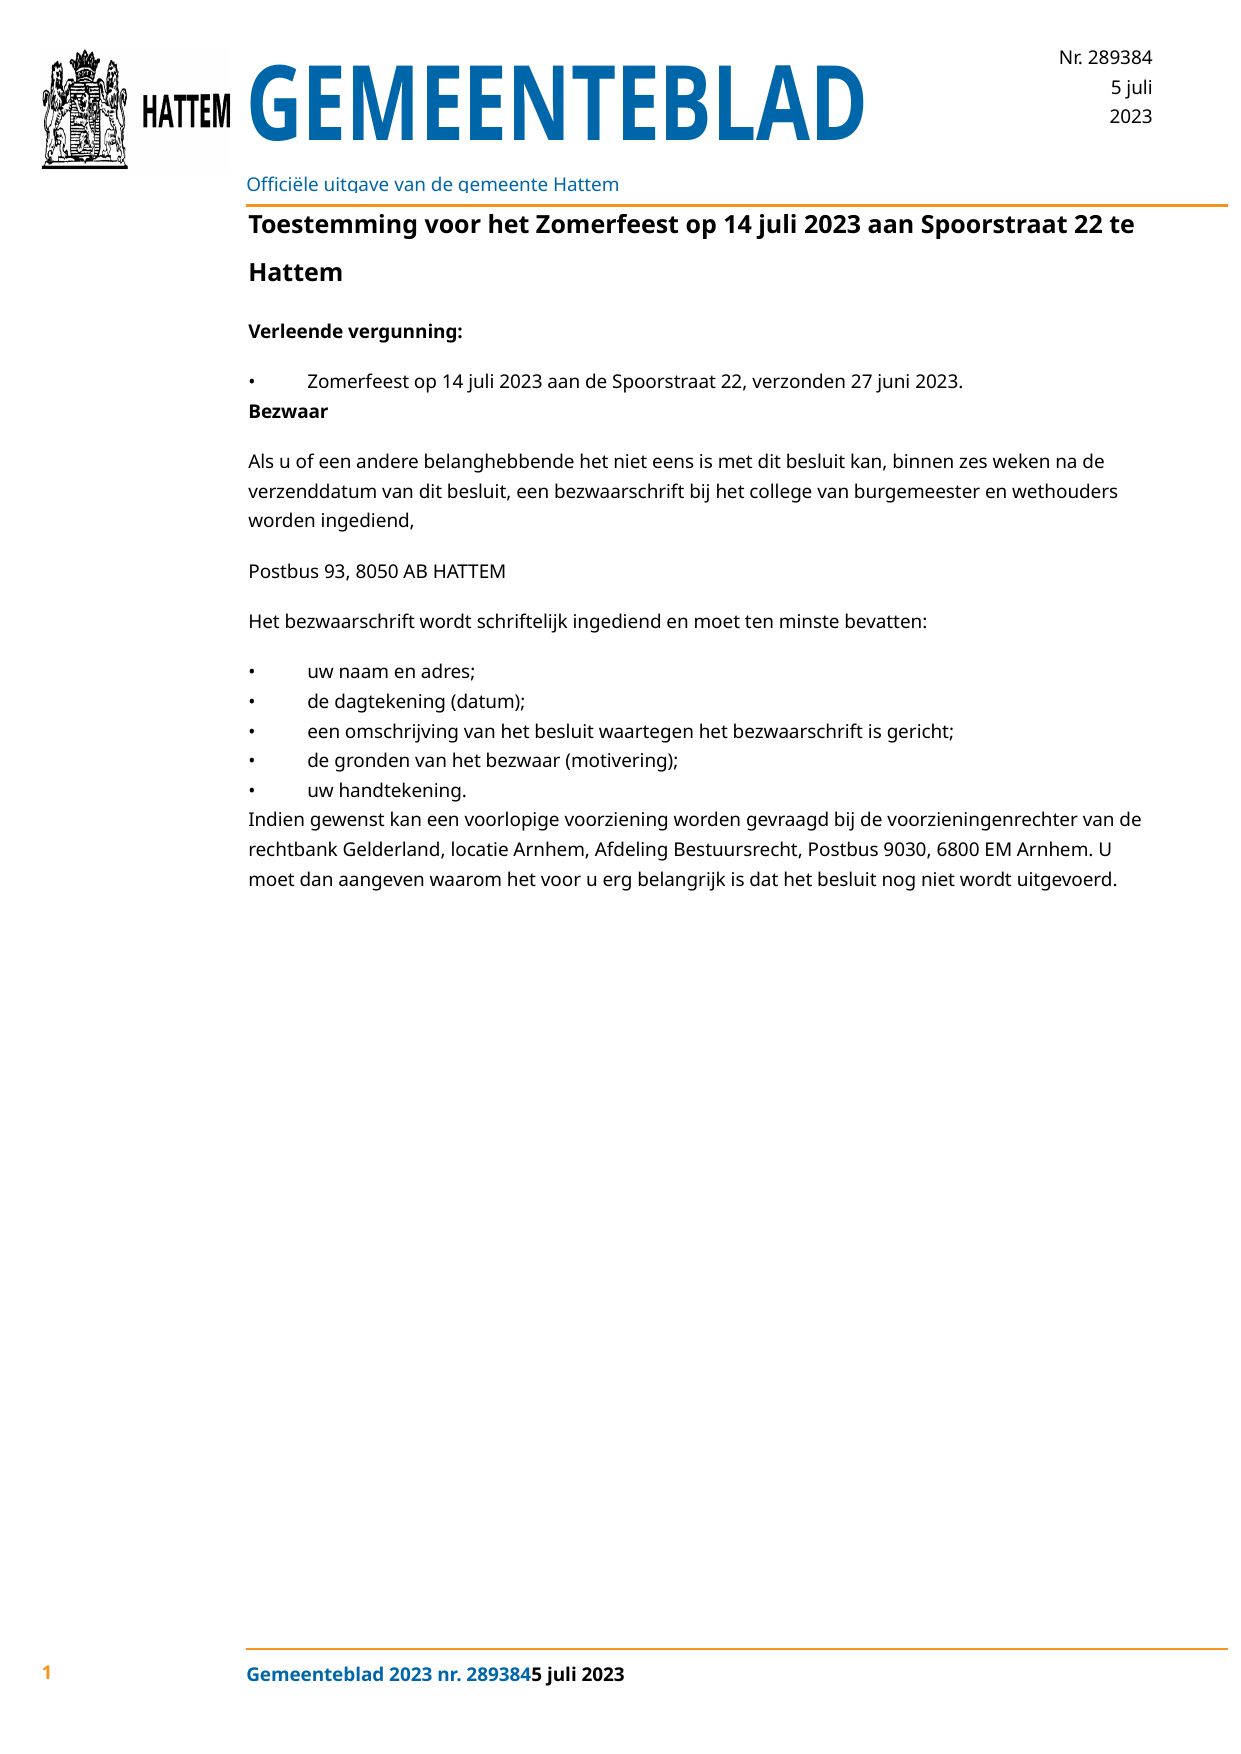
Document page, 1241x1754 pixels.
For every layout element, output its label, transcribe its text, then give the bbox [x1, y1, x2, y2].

text Indien gewenst kan een voorlopige voorziening worden gevraagd bij de voorzieningenrechter van de rechtbank Gelderland, locatie Arnhem, Afdeling Bestuursrecht, Postbus 9030, 6800 EM Arnhem. U moet dan aangeven waarom het voor u erg belangrijk is dat het besluit nog niet wordt uitgevoerd. [248, 807, 1152, 892]
text Verleende vergunning: [248, 318, 1152, 344]
list de dagtekening (datum); [248, 688, 1152, 714]
picture [41, 47, 231, 172]
list de gronden van het bezwaar (motivering); [248, 747, 1152, 773]
list Zomerfeest op 14 juli 2023 aan de Spoorstraat 22, verzonden 27 juni 2023. [248, 368, 1152, 394]
list een omschrijving van het besluit waartegen het bezwaarschrift is gericht; [248, 718, 1152, 744]
text Toestemming voor het Zomerfeest op 14 juli 2023 aan Spoorstraat 22 te Hattem [248, 207, 1152, 288]
text Als u of een andere belanghebbende het niet eens is met dit besluit kan, binnen zes weken na de verzenddatum van dit besluit, een bezwaarschrift bij het college van burgemeester en wethouders worden ingediend, [248, 448, 1152, 533]
list uw naam en adres; [248, 659, 1152, 684]
list uw handtekening. [248, 777, 1152, 803]
text Postbus 93, 8050 AB HATTEM [248, 558, 1152, 584]
text Bezwaar [248, 398, 1152, 424]
text Het bezwaarschrift wordt schriftelijk ingediend en moet ten minste bevatten: [248, 608, 1152, 634]
